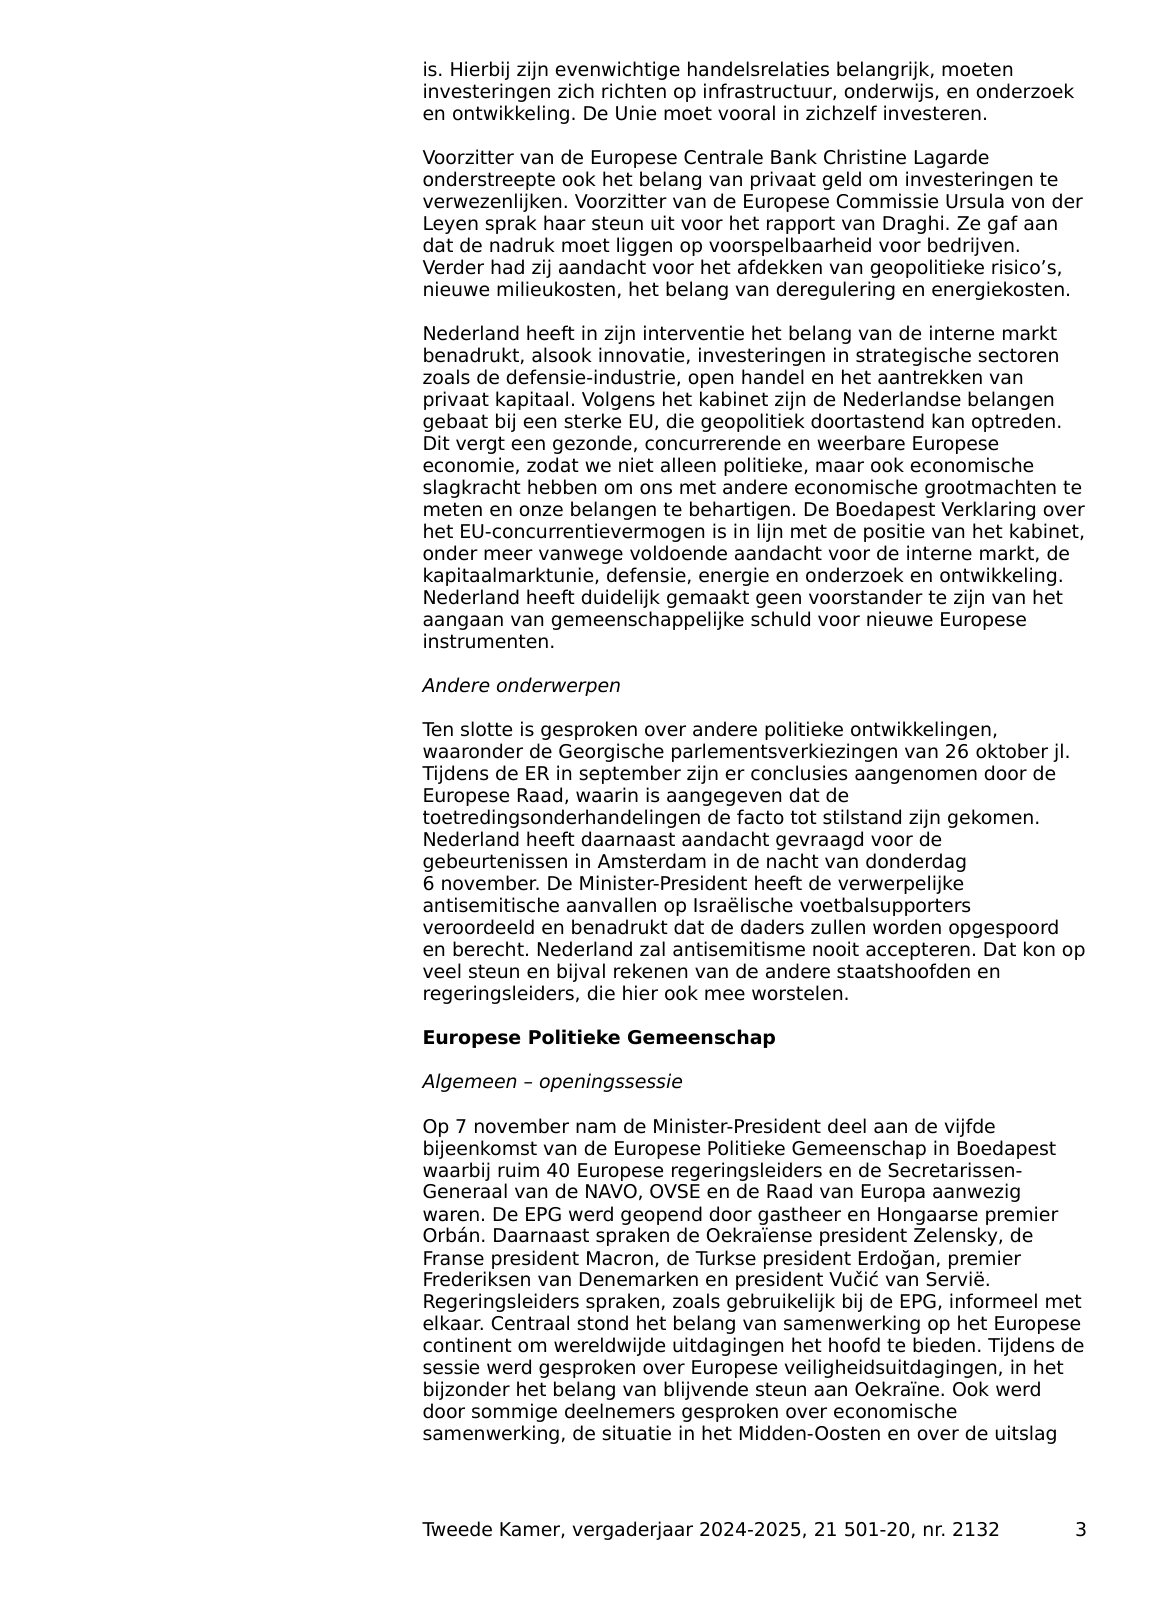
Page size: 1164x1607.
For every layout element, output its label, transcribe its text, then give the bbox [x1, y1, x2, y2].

text Ten slotte is gesproken over andere politieke ontwikkelingen, waaronder de Georgische parlementsverkiezingen van 26 oktober jl. Tijdens de ER in september zijn er conclusies aangenomen door de Europese Raad, waarin is aangegeven dat de toetredingsonderhandelingen de facto tot stilstand zijn gekomen. Nederland heeft daarnaast aandacht gevraagd voor de gebeurtenissen in Amsterdam in de nacht van donderdag 6 november. De Minister-President heeft de verwerpelijke antisemitische aanvallen op Israëlische voetbalsupporters veroordeeld en benadrukt dat de daders zullen worden opgespoord en berecht. Nederland zal antisemitisme nooit accepteren. Dat kon op veel steun en bijval rekenen van de andere staatshoofden en regeringsleiders, die hier ook mee worstelen. [422, 719, 1087, 1005]
subtitle Algemeen – openingssessie [422, 1071, 1087, 1093]
subtitle Europese Politieke Gemeenschap [422, 1027, 1087, 1049]
text is. Hierbij zijn evenwichtige handelsrelaties belangrijk, moeten investeringen zich richten op infrastructuur, onderwijs, en onderzoek en ontwikkeling. De Unie moet vooral in zichzelf investeren. [422, 59, 1087, 125]
subtitle Andere onderwerpen [422, 675, 1087, 697]
text Op 7 november nam de Minister-President deel aan de vijfde bijeenkomst van de Europese Politieke Gemeenschap in Boedapest waarbij ruim 40 Europese regeringsleiders en de Secretarissen-Generaal van de NAVO, OVSE en de Raad van Europa aanwezig waren. De EPG werd geopend door gastheer en Hongaarse premier Orbán. Daarnaast spraken de Oekraïense president Zelensky, de Franse president Macron, de Turkse president Erdoğan, premier Frederiksen van Denemarken en president Vučić van Servië. Regeringsleiders spraken, zoals gebruikelijk bij de EPG, informeel met elkaar. Centraal stond het belang van samenwerking op het Europese continent om wereldwijde uitdagingen het hoofd te bieden. Tijdens de sessie werd gesproken over Europese veiligheidsuitdagingen, in het bijzonder het belang van blijvende steun aan Oekraïne. Ook werd door sommige deelnemers gesproken over economische samenwerking, de situatie in het Midden-Oosten en over de uitslag [422, 1116, 1087, 1445]
text Voorzitter van de Europese Centrale Bank Christine Lagarde onderstreepte ook het belang van privaat geld om investeringen te verwezenlijken. Voorzitter van de Europese Commissie Ursula von der Leyen sprak haar steun uit voor het rapport van Draghi. Ze gaf aan dat de nadruk moet liggen op voorspelbaarheid voor bedrijven. Verder had zij aandacht voor het afdekken van geopolitieke risico’s, nieuwe milieukosten, het belang van deregulering en energiekosten. [422, 147, 1087, 301]
text Nederland heeft in zijn interventie het belang van de interne markt benadrukt, alsook innovatie, investeringen in strategische sectoren zoals de defensie-industrie, open handel en het aantrekken van privaat kapitaal. Volgens het kabinet zijn de Nederlandse belangen gebaat bij een sterke EU, die geopolitiek doortastend kan optreden. Dit vergt een gezonde, concurrerende en weerbare Europese economie, zodat we niet alleen politieke, maar ook economische slagkracht hebben om ons met andere economische grootmachten te meten en onze belangen te behartigen. De Boedapest Verklaring over het EU-concurrentievermogen is in lijn met de positie van het kabinet, onder meer vanwege voldoende aandacht voor de interne markt, de kapitaalmarktunie, defensie, energie en onderzoek en ontwikkeling. Nederland heeft duidelijk gemaakt geen voorstander te zijn van het aangaan van gemeenschappelijke schuld voor nieuwe Europese instrumenten. [422, 323, 1087, 653]
